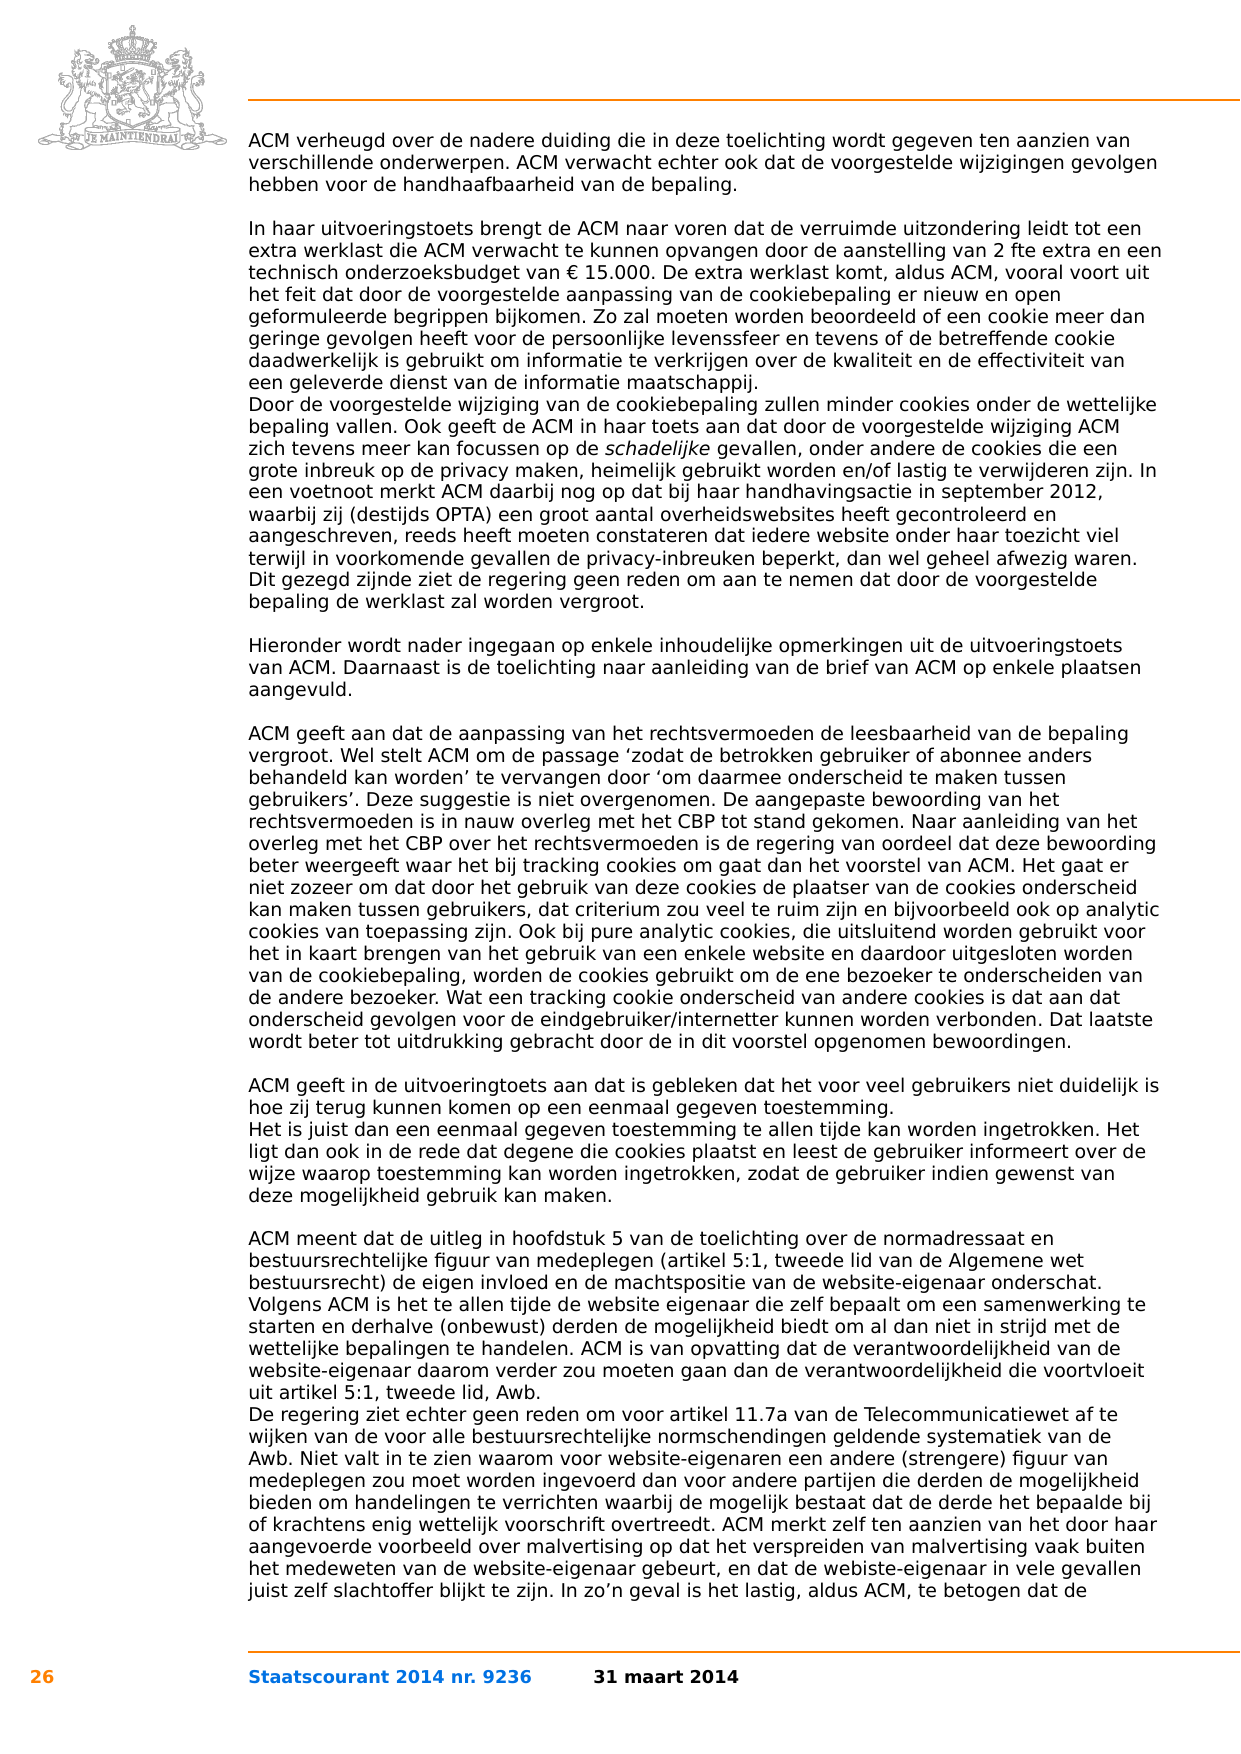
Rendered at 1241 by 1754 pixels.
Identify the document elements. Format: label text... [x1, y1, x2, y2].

text ACM meent dat de uitleg in hoofdstuk 5 van de toelichting over de normadressaat en bestuursrechtelijke figuur van medeplegen (artikel 5:1, tweede lid van de Algemene wet bestuursrecht) de eigen invloed en de machtspositie van de website-eigenaar onderschat. Volgens ACM is het te allen tijde de website eigenaar die zelf bepaalt om een samenwerking te starten en derhalve (onbewust) derden de mogelijkheid biedt om al dan niet in strijd met de wettelijke bepalingen te handelen. ACM is van opvatting dat de verantwoordelijkheid van de website-eigenaar daarom verder zou moeten gaan dan de verantwoordelijkheid die voortvloeit uit artikel 5:1, tweede lid, Awb. [248, 1228, 1163, 1404]
text ACM geeft aan dat de aanpassing van het rechtsvermoeden de leesbaarheid van de bepaling vergroot. Wel stelt ACM om de passage ‘zodat de betrokken gebruiker of abonnee anders behandeld kan worden’ te vervangen door ‘om daarmee onderscheid te maken tussen gebruikers’. Deze suggestie is niet overgenomen. De aangepaste bewoording van het rechtsvermoeden is in nauw overleg met het CBP tot stand gekomen. Naar aanleiding van het overleg met het CBP over het rechtsvermoeden is de regering van oordeel dat deze bewoording beter weergeeft waar het bij tracking cookies om gaat dan het voorstel van ACM. Het gaat er niet zozeer om dat door het gebruik van deze cookies de plaatser van de cookies onderscheid kan maken tussen gebruikers, dat criterium zou veel te ruim zijn en bijvoorbeeld ook op analytic cookies van toepassing zijn. Ook bij pure analytic cookies, die uitsluitend worden gebruikt voor het in kaart brengen van het gebruik van een enkele website en daardoor uitgesloten worden van de cookiebepaling, worden de cookies gebruikt om de ene bezoeker te onderscheiden van de andere bezoeker. Wat een tracking cookie onderscheid van andere cookies is dat aan dat onderscheid gevolgen voor de eindgebruiker/internetter kunnen worden verbonden. Dat laatste wordt beter tot uitdrukking gebracht door de in dit voorstel opgenomen bewoordingen. [248, 723, 1163, 1053]
text Het is juist dan een eenmaal gegeven toestemming te allen tijde kan worden ingetrokken. Het ligt dan ook in de rede dat degene die cookies plaatst en leest de gebruiker informeert over de wijze waarop toestemming kan worden ingetrokken, zodat de gebruiker indien gewenst van deze mogelijkheid gebruik kan maken. [248, 1118, 1163, 1206]
text ACM verheugd over de nadere duiding die in deze toelichting wordt gegeven ten aanzien van verschillende onderwerpen. ACM verwacht echter ook dat de voorgestelde wijzigingen gevolgen hebben voor de handhaafbaarheid van de bepaling. [248, 130, 1163, 196]
picture [38, 25, 227, 150]
text Hieronder wordt nader ingegaan op enkele inhoudelijke opmerkingen uit de uitvoeringstoets van ACM. Daarnaast is de toelichting naar aanleiding van de brief van ACM op enkele plaatsen aangevuld. [248, 635, 1163, 701]
text Door de voorgestelde wijziging van de cookiebepaling zullen minder cookies onder de wettelijke bepaling vallen. Ook geeft de ACM in haar toets aan dat door de voorgestelde wijziging ACM zich tevens meer kan focussen op de schadelijke gevallen, onder andere de cookies die een grote inbreuk op de privacy maken, heimelijk gebruikt worden en/of lastig te verwijderen zijn. In een voetnoot merkt ACM daarbij nog op dat bij haar handhavingsactie in september 2012, waarbij zij (destijds OPTA) een groot aantal overheidswebsites heeft gecontroleerd en aangeschreven, reeds heeft moeten constateren dat iedere website onder haar toezicht viel terwijl in voorkomende gevallen de privacy-inbreuken beperkt, dan wel geheel afwezig waren. Dit gezegd zijnde ziet de regering geen reden om aan te nemen dat door de voorgestelde bepaling de werklast zal worden vergroot. [248, 393, 1163, 613]
text In haar uitvoeringstoets brengt de ACM naar voren dat de verruimde uitzondering leidt tot een extra werklast die ACM verwacht te kunnen opvangen door de aanstelling van 2 fte extra en een technisch onderzoeksbudget van € 15.000. De extra werklast komt, aldus ACM, vooral voort uit het feit dat door de voorgestelde aanpassing van de cookiebepaling er nieuw en open geformuleerde begrippen bijkomen. Zo zal moeten worden beoordeeld of een cookie meer dan geringe gevolgen heeft voor de persoonlijke levenssfeer en tevens of de betreffende cookie daadwerkelijk is gebruikt om informatie te verkrijgen over de kwaliteit en de effectiviteit van een geleverde dienst van de informatie maatschappij. [248, 218, 1163, 393]
text ACM geeft in de uitvoeringtoets aan dat is gebleken dat het voor veel gebruikers niet duidelijk is hoe zij terug kunnen komen op een eenmaal gegeven toestemming. [248, 1074, 1163, 1118]
text De regering ziet echter geen reden om voor artikel 11.7a van de Telecommunicatiewet af te wijken van de voor alle bestuursrechtelijke normschendingen geldende systematiek van de Awb. Niet valt in te zien waarom voor website-eigenaren een andere (strengere) figuur van medeplegen zou moet worden ingevoerd dan voor andere partijen die derden de mogelijkheid bieden om handelingen te verrichten waarbij de mogelijk bestaat dat de derde het bepaalde bij of krachtens enig wettelijk voorschrift overtreedt. ACM merkt zelf ten aanzien van het door haar aangevoerde voorbeeld over malvertising op dat het verspreiden van malvertising vaak buiten het medeweten van de website-eigenaar gebeurt, en dat de webiste-eigenaar in vele gevallen juist zelf slachtoffer blijkt te zijn. In zo’n geval is het lastig, aldus ACM, te betogen dat de [248, 1404, 1163, 1602]
